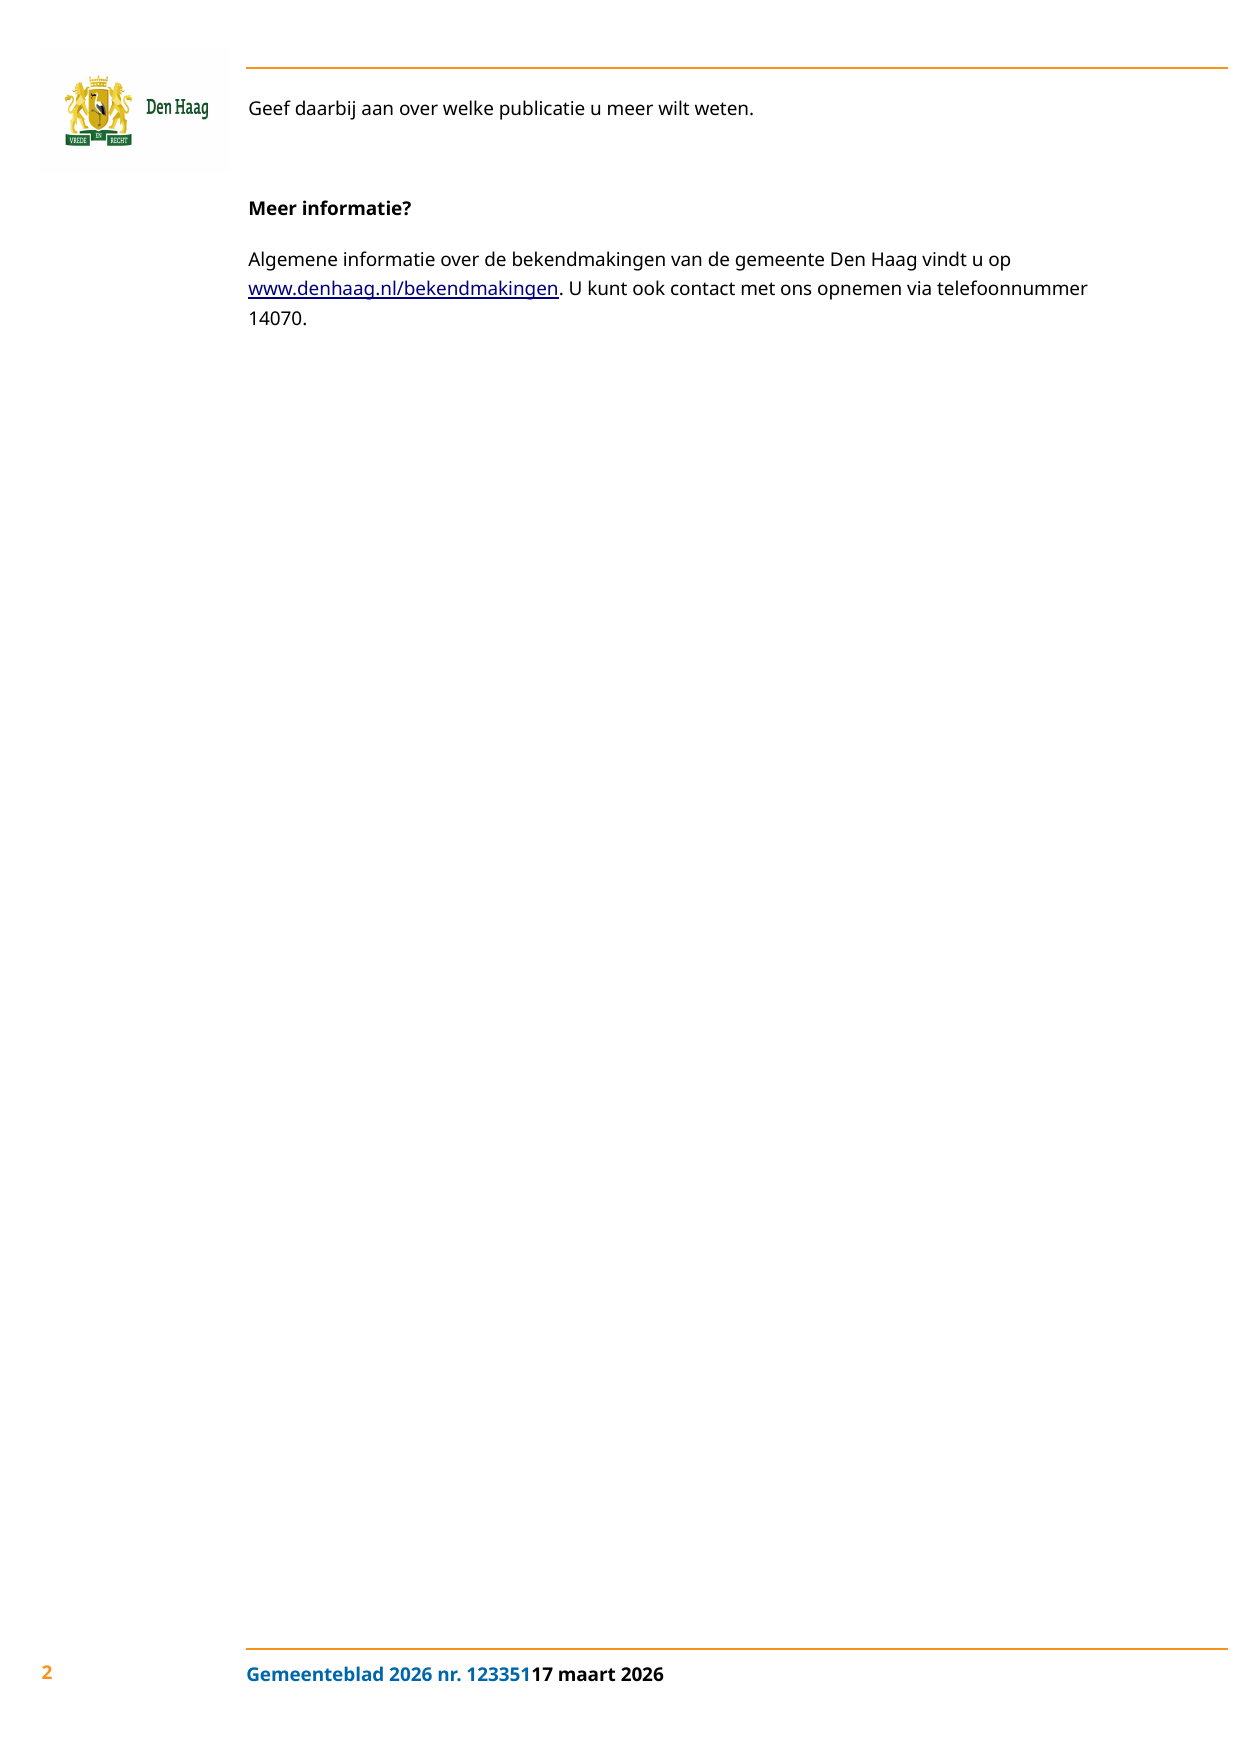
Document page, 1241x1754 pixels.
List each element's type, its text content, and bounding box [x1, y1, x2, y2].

text Meer informatie? [248, 196, 1152, 221]
text Algemene informatie over de bekendmakingen van de gemeente Den Haag vindt u op www.denhaag.nl/bekendmakingen. U kunt ook contact met ons opnemen via telefoonnummer 14070. [248, 246, 1152, 331]
text Geef daarbij aan over welke publicatie u meer wilt weten. [248, 95, 1152, 121]
picture [41, 47, 231, 172]
